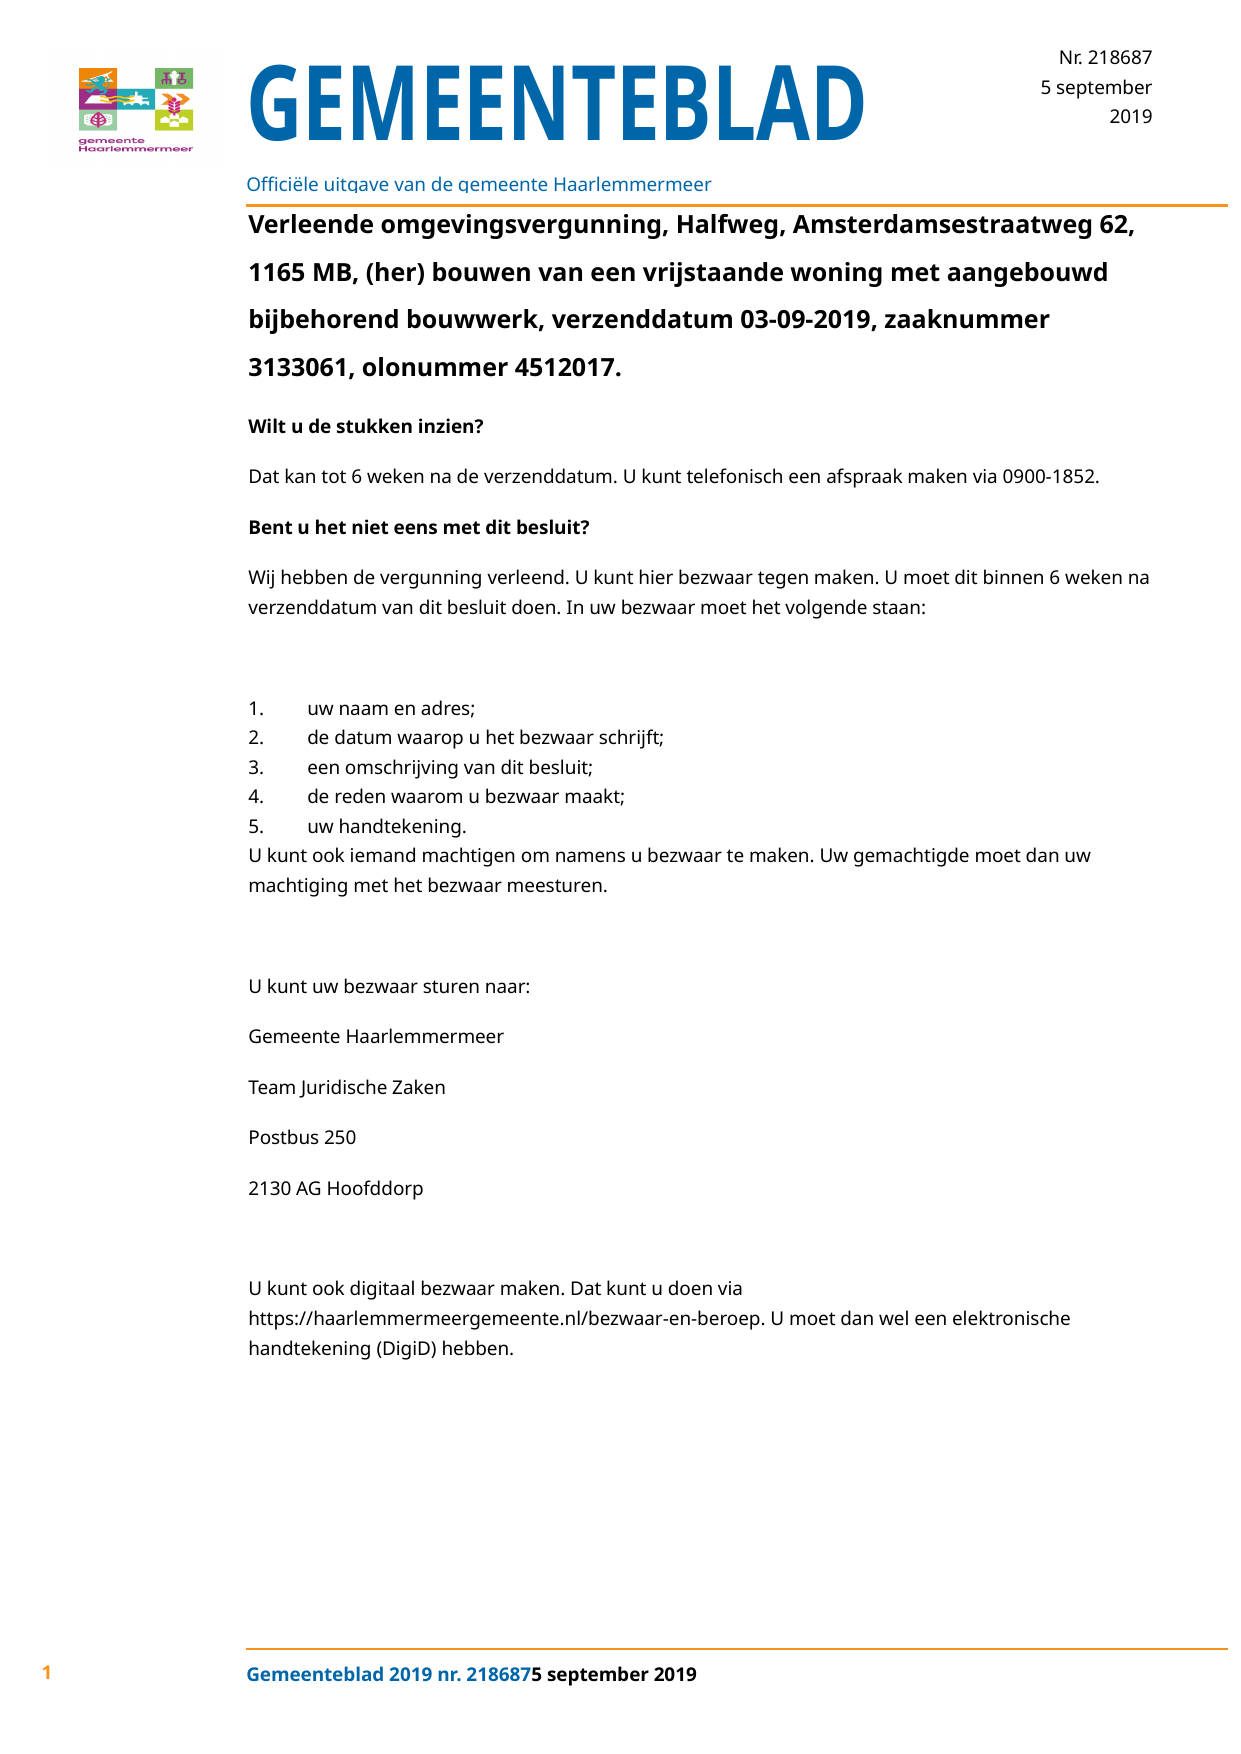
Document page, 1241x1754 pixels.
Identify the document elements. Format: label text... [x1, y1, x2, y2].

text Verleende omgevingsvergunning, Halfweg, Amsterdamsestraatweg 62, 1165 MB, (her) bouwen van een vrijstaande woning met aangebouwd bijbehorend bouwwerk, verzenddatum 03-09-2019, zaaknummer 3133061, olonummer 4512017. [248, 207, 1152, 384]
text 2130 AG Hoofddorp [248, 1175, 1152, 1201]
text Bent u het niet eens met dit besluit? [248, 514, 1152, 540]
text Postbus 250 [248, 1124, 1152, 1150]
text U kunt uw bezwaar sturen naar: [248, 973, 1152, 999]
list een omschrijving van dit besluit; [248, 754, 1152, 780]
text U kunt ook iemand machtigen om namens u bezwaar te maken. Uw gemachtigde moet dan uw machtiging met het bezwaar meesturen. [248, 843, 1152, 898]
list de reden waarom u bezwaar maakt; [248, 783, 1152, 809]
text Team Juridische Zaken [248, 1074, 1152, 1100]
picture [41, 47, 231, 172]
list uw handtekening. [248, 813, 1152, 839]
text Dat kan tot 6 weken na de verzenddatum. U kunt telefonisch een afspraak maken via 0900-1852. [248, 463, 1152, 489]
list de datum waarop u het bezwaar schrijft; [248, 724, 1152, 750]
text Wilt u de stukken inzien? [248, 413, 1152, 439]
list uw naam en adres; [248, 695, 1152, 721]
text Gemeente Haarlemmermeer [248, 1023, 1152, 1049]
text U kunt ook digitaal bezwaar maken. Dat kunt u doen via https://haarlemmermeergemeente.nl/bezwaar-en-beroep. U moet dan wel een elektronische handtekening (DigiD) hebben. [248, 1276, 1152, 1361]
text Wij hebben de vergunning verleend. U kunt hier bezwaar tegen maken. U moet dit binnen 6 weken na verzenddatum van dit besluit doen. In uw bezwaar moet het volgende staan: [248, 564, 1152, 620]
